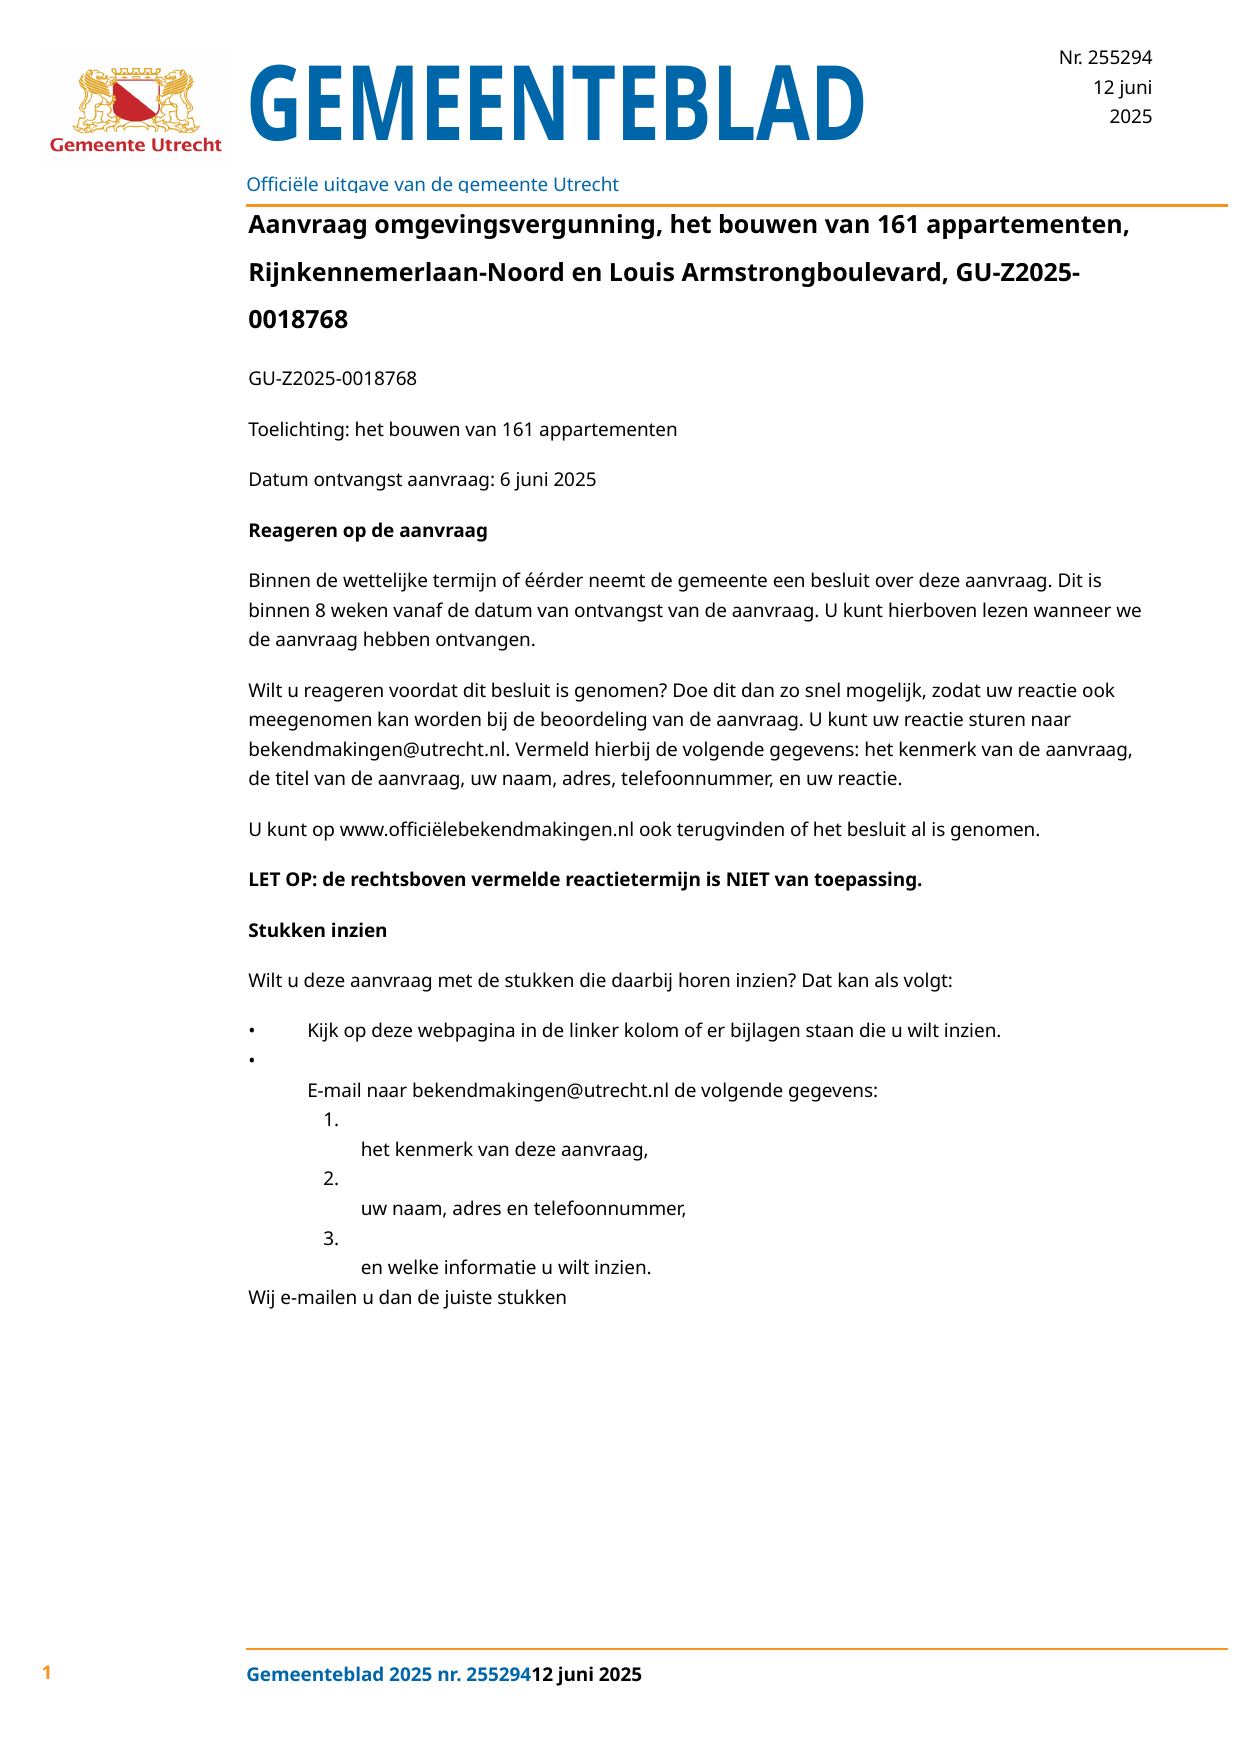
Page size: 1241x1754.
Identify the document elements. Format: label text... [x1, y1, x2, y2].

list uw naam, adres en telefoonnummer, [323, 1195, 1152, 1221]
text GU-Z2025-0018768 [248, 366, 1152, 391]
text Reageren op de aanvraag [248, 517, 1152, 542]
text LET OP: de rechtsboven vermelde reactietermijn is NIET van toepassing. [248, 866, 1152, 892]
text Wij e-mailen u dan de juiste stukken [248, 1284, 1152, 1309]
list het kenmerk van deze aanvraag, [323, 1136, 1152, 1162]
list E-mail naar bekendmakingen@utrecht.nl de volgende gegevens: [248, 1077, 1152, 1102]
text Binnen de wettelijke termijn of éérder neemt de gemeente een besluit over deze aanvraag. Dit is binnen 8 weken vanaf de datum van ontvangst van de aanvraag. U kunt hierboven lezen wanneer we de aanvraag hebben ontvangen. [248, 567, 1152, 652]
list Kijk op deze webpagina in de linker kolom of er bijlagen staan die u wilt inzien. [248, 1018, 1152, 1043]
text Aanvraag omgevingsvergunning, het bouwen van 161 appartementen, Rijnkennemerlaan-Noord en Louis Armstrongboulevard, GU-Z2025-0018768 [248, 207, 1152, 336]
text Wilt u reageren voordat dit besluit is genomen? Doe dit dan zo snel mogelijk, zodat uw reactie ook meegenomen kan worden bij de beoordeling van de aanvraag. U kunt uw reactie sturen naar bekendmakingen@utrecht.nl. Vermeld hierbij de volgende gegevens: het kenmerk van de aanvraag, de titel van de aanvraag, uw naam, adres, telefoonnummer, en uw reactie. [248, 677, 1152, 791]
text Stukken inzien [248, 917, 1152, 942]
text Toelichting: het bouwen van 161 appartementen [248, 416, 1152, 442]
text Datum ontvangst aanvraag: 6 juni 2025 [248, 466, 1152, 492]
text Wilt u deze aanvraag met de stukken die daarbij horen inzien? Dat kan als volgt: [248, 967, 1152, 993]
list en welke informatie u wilt inzien. [323, 1254, 1152, 1280]
picture [41, 47, 231, 172]
text U kunt op www.officiëlebekendmakingen.nl ook terugvinden of het besluit al is genomen. [248, 816, 1152, 842]
